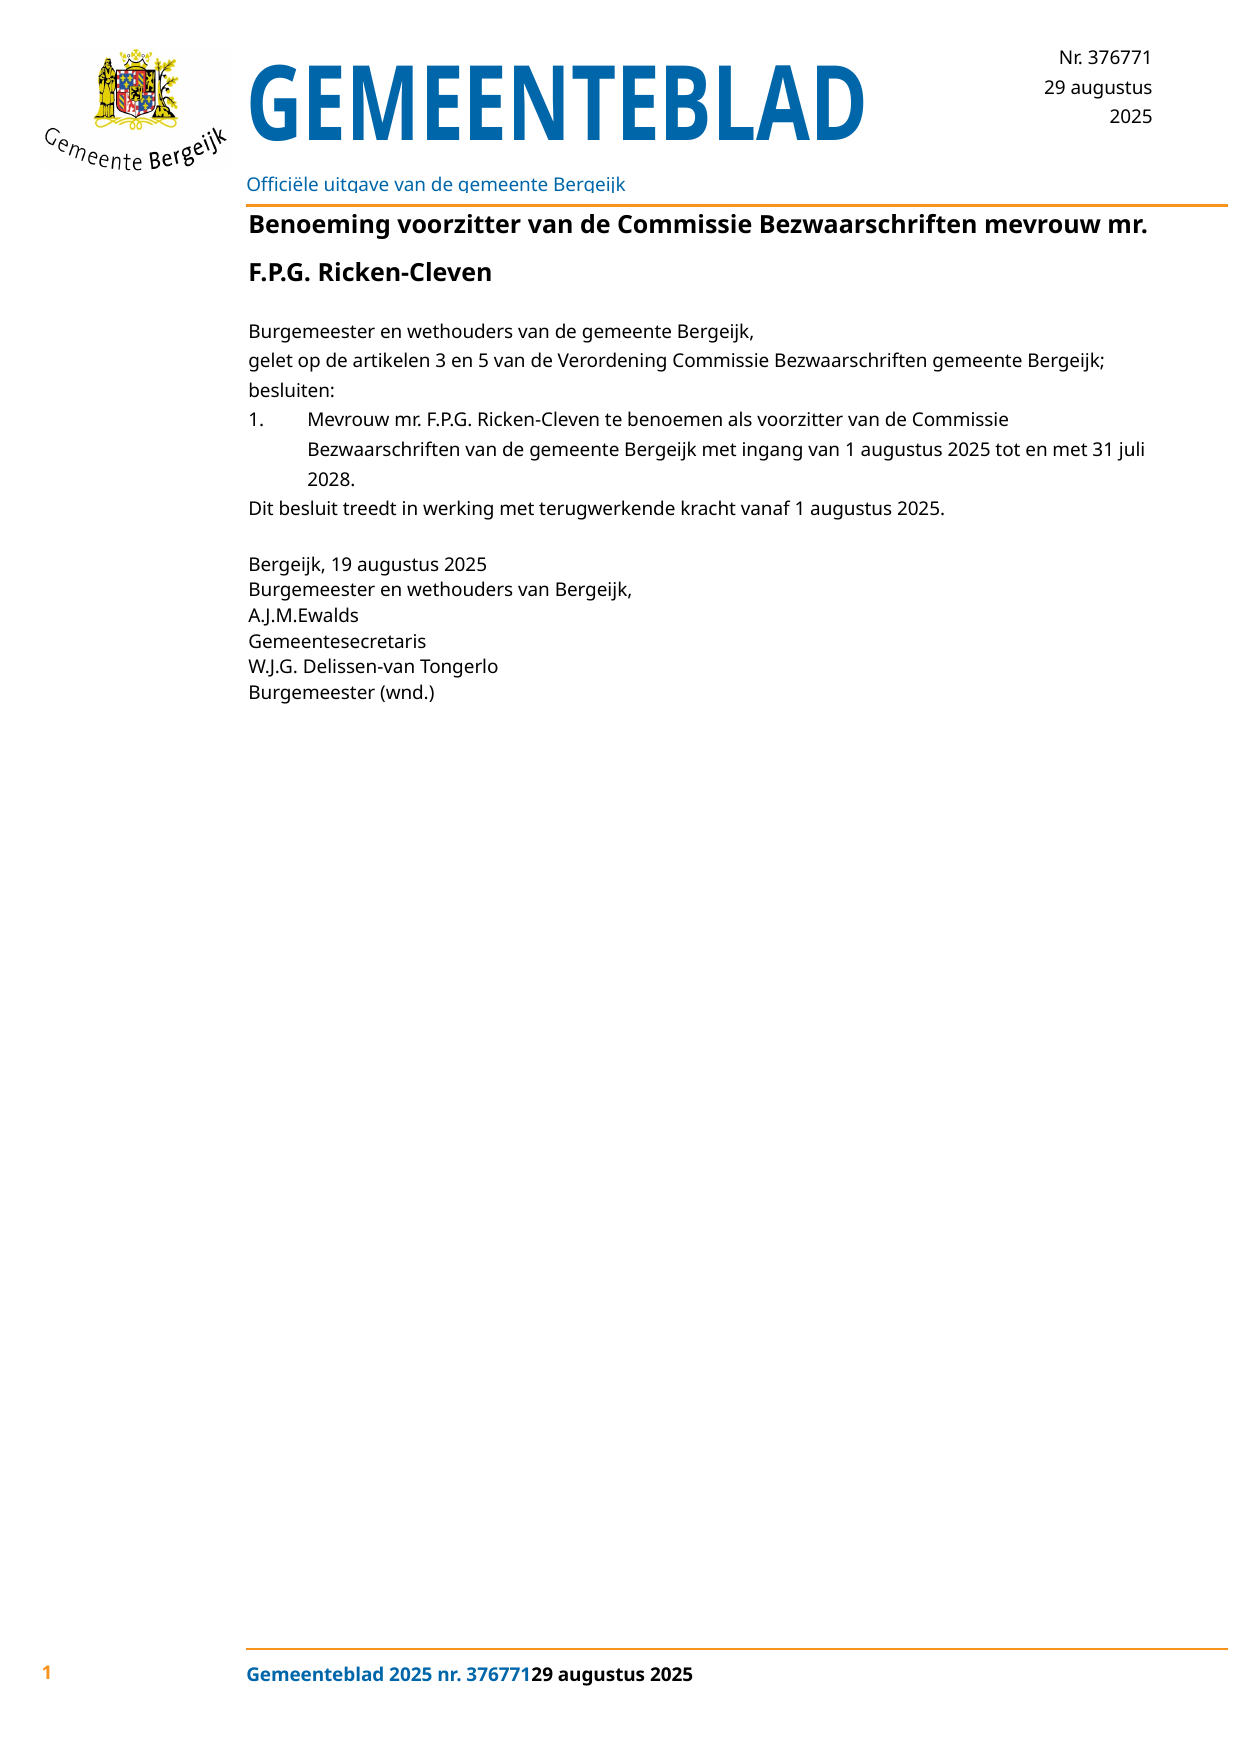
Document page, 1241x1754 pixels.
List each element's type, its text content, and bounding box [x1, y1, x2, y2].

text Burgemeester (wnd.) [248, 679, 1152, 705]
text W.J.G. Delissen-van Tongerlo [248, 654, 1152, 679]
text Benoeming voorzitter van de Commissie Bezwaarschriften mevrouw mr. F.P.G. Ricken-Cleven [248, 207, 1152, 288]
text Burgemeester en wethouders van Bergeijk, [248, 576, 1152, 602]
text A.J.M.Ewalds [248, 602, 1152, 628]
text besluiten: [248, 377, 1152, 403]
text Bergeijk, 19 augustus 2025 [248, 551, 1152, 576]
picture [41, 47, 231, 172]
list Mevrouw mr. F.P.G. Ricken-Cleven te benoemen als voorzitter van de Commissie Bezwaarschriften van de gemeente Bergeijk met ingang van 1 augustus 2025 tot en met 31 juli 2028. [248, 407, 1152, 492]
text Dit besluit treedt in werking met terugwerkende kracht vanaf 1 augustus 2025. [248, 495, 1152, 521]
text gelet op de artikelen 3 en 5 van de Verordening Commissie Bezwaarschriften gemeente Bergeijk; [248, 347, 1152, 373]
text Gemeentesecretaris [248, 628, 1152, 654]
text Burgemeester en wethouders van de gemeente Bergeijk, [248, 318, 1152, 344]
